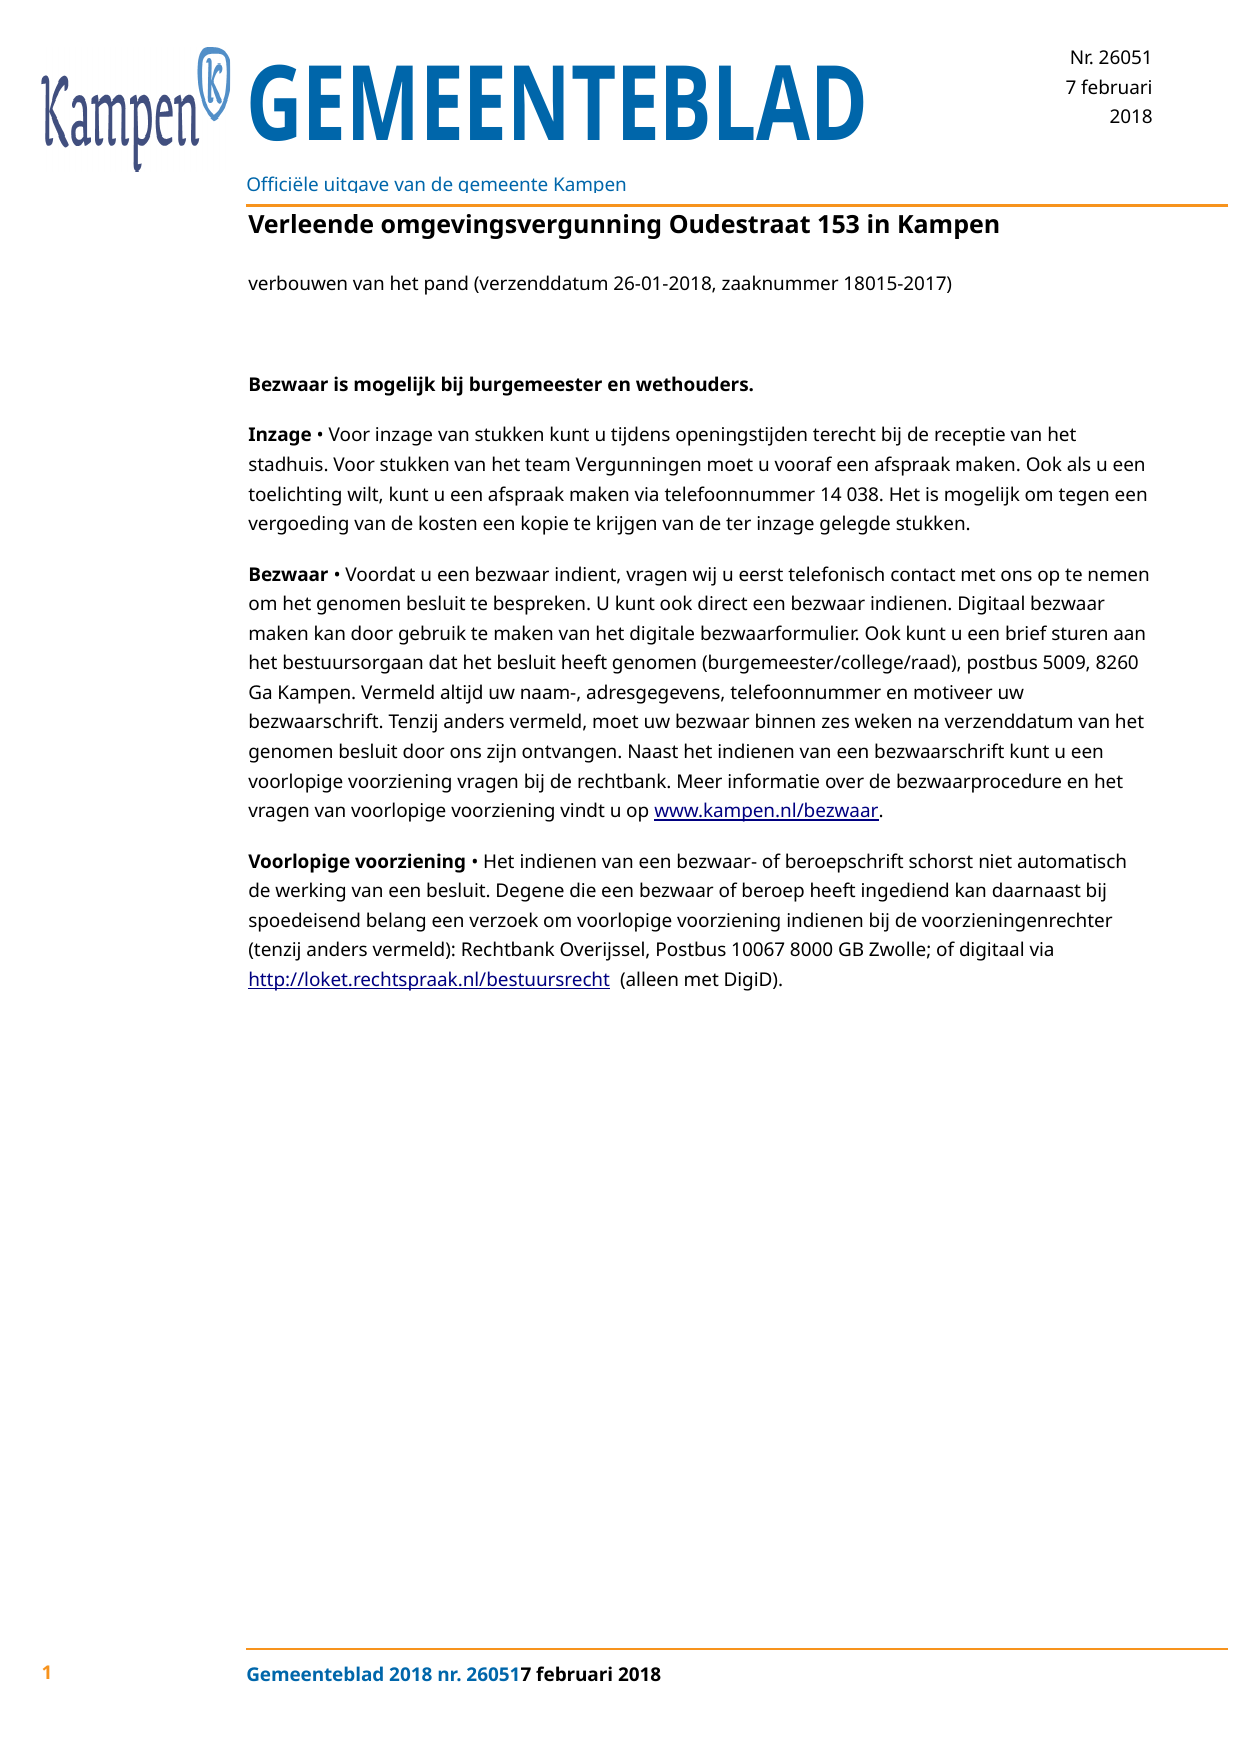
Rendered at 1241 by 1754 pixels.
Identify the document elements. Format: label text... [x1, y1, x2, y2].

text Verleende omgevingsvergunning Oudestraat 153 in Kampen [248, 207, 1152, 241]
text Inzage • Voor inzage van stukken kunt u tijdens openingstijden terecht bij de receptie van het stadhuis. Voor stukken van het team Vergunningen moet u vooraf een afspraak maken. Ook als u een toelichting wilt, kunt u een afspraak maken via telefoonnummer 14 038. Het is mogelijk om tegen een vergoeding van de kosten een kopie te krijgen van de ter inzage gelegde stukken. [248, 422, 1152, 536]
text Bezwaar • Voordat u een bezwaar indient, vragen wij u eerst telefonisch contact met ons op te nemen om het genomen besluit te bespreken. U kunt ook direct een bezwaar indienen. Digitaal bezwaar maken kan door gebruik te maken van het digitale bezwaarformulier. Ook kunt u een brief sturen aan het bestuursorgaan dat het besluit heeft genomen (burgemeester/college/raad), postbus 5009, 8260 Ga Kampen. Vermeld altijd uw naam-, adresgegevens, telefoonnummer en motiveer uw bezwaarschrift. Tenzij anders vermeld, moet uw bezwaar binnen zes weken na verzenddatum van het genomen besluit door ons zijn ontvangen. Naast het indienen van een bezwaarschrift kunt u een voorlopige voorziening vragen bij de rechtbank. Meer informatie over de bezwaarprocedure en het vragen van voorlopige voorziening vindt u op www.kampen.nl/bezwaar. [248, 561, 1152, 823]
text Bezwaar is mogelijk bij burgemeester en wethouders. [248, 371, 1152, 397]
picture [41, 47, 231, 172]
text Voorlopige voorziening • Het indienen van een bezwaar- of beroepschrift schorst niet automatisch de werking van een besluit. Degene die een bezwaar of beroep heeft ingediend kan daarnaast bij spoedeisend belang een verzoek om voorlopige voorziening indienen bij de voorzieningenrechter (tenzij anders vermeld): Rechtbank Overijssel, Postbus 10067 8000 GB Zwolle; of digitaal via http://loket.rechtspraak.nl/bestuursrecht (alleen met DigiD). [248, 848, 1152, 992]
text verbouwen van het pand (verzenddatum 26-01-2018, zaaknummer 18015-2017) [248, 270, 1152, 296]
